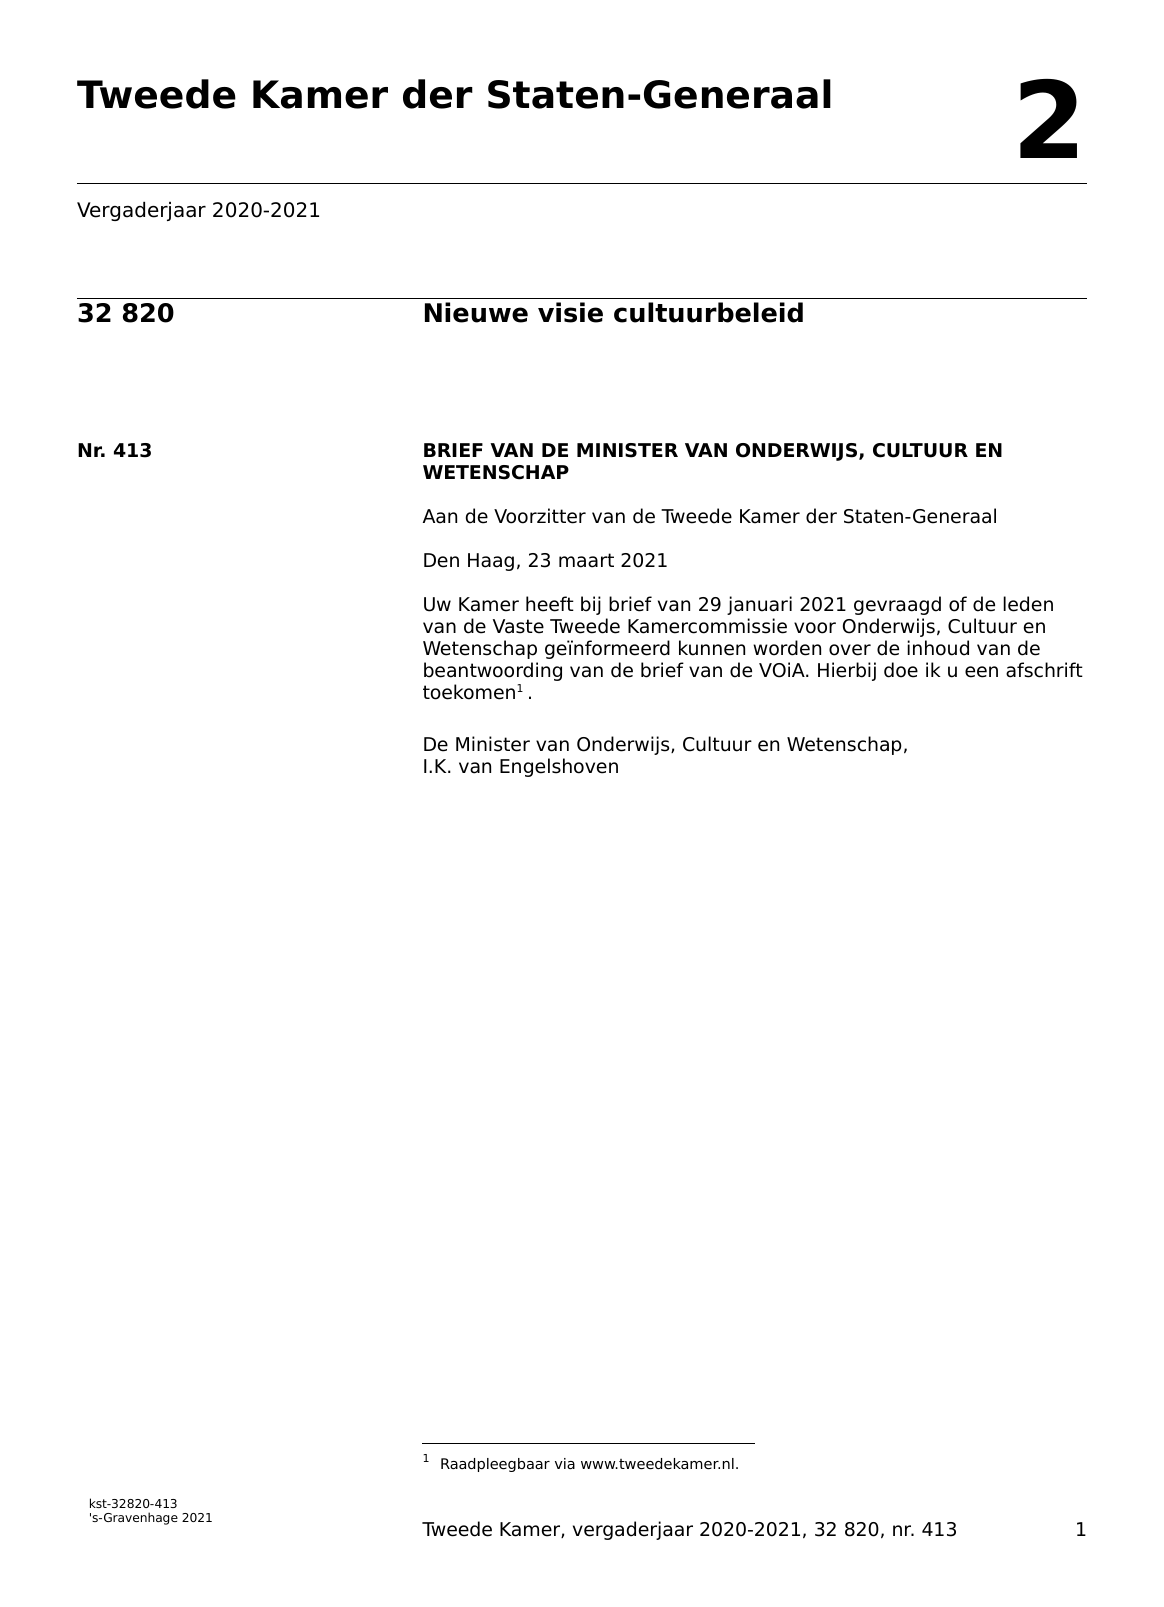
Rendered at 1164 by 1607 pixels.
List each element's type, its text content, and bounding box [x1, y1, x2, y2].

text De Minister van Onderwijs, Cultuur en Wetenschap, I.K. van Engelshoven [422, 734, 1087, 778]
text Den Haag, 23 maart 2021 [422, 550, 1087, 572]
table_header Tweede Kamer der Staten-Generaal [77, 59, 886, 183]
subtitle Nr. 413 BRIEF VAN DE MINISTER VAN ONDERWIJS, CULTUUR EN WETENSCHAP [77, 440, 1087, 484]
table_header 2 [886, 59, 1087, 183]
text Uw Kamer heeft bij brief van 29 januari 2021 gevraagd of de leden van de Vaste Tweede Kamercommissie voor Onderwijs, Cultuur en Wetenschap geïnformeerd kunnen worden over de inhoud van de beantwoording van de brief van de VOiA. Hierbij doe ik u een afschrift toekomen. [422, 594, 1087, 704]
table_cell Vergaderjaar 2020-2021 [77, 184, 1087, 298]
text Raadpleegbaar via www.tweedekamer.nl. [422, 1452, 1087, 1474]
text kst-32820-413 [88, 1497, 323, 1511]
text Aan de Voorzitter van de Tweede Kamer der Staten-Generaal [422, 506, 1087, 528]
subtitle 32 820 Nieuwe visie cultuurbeleid [77, 299, 1087, 329]
text 's-Gravenhage 2021 [88, 1511, 323, 1525]
